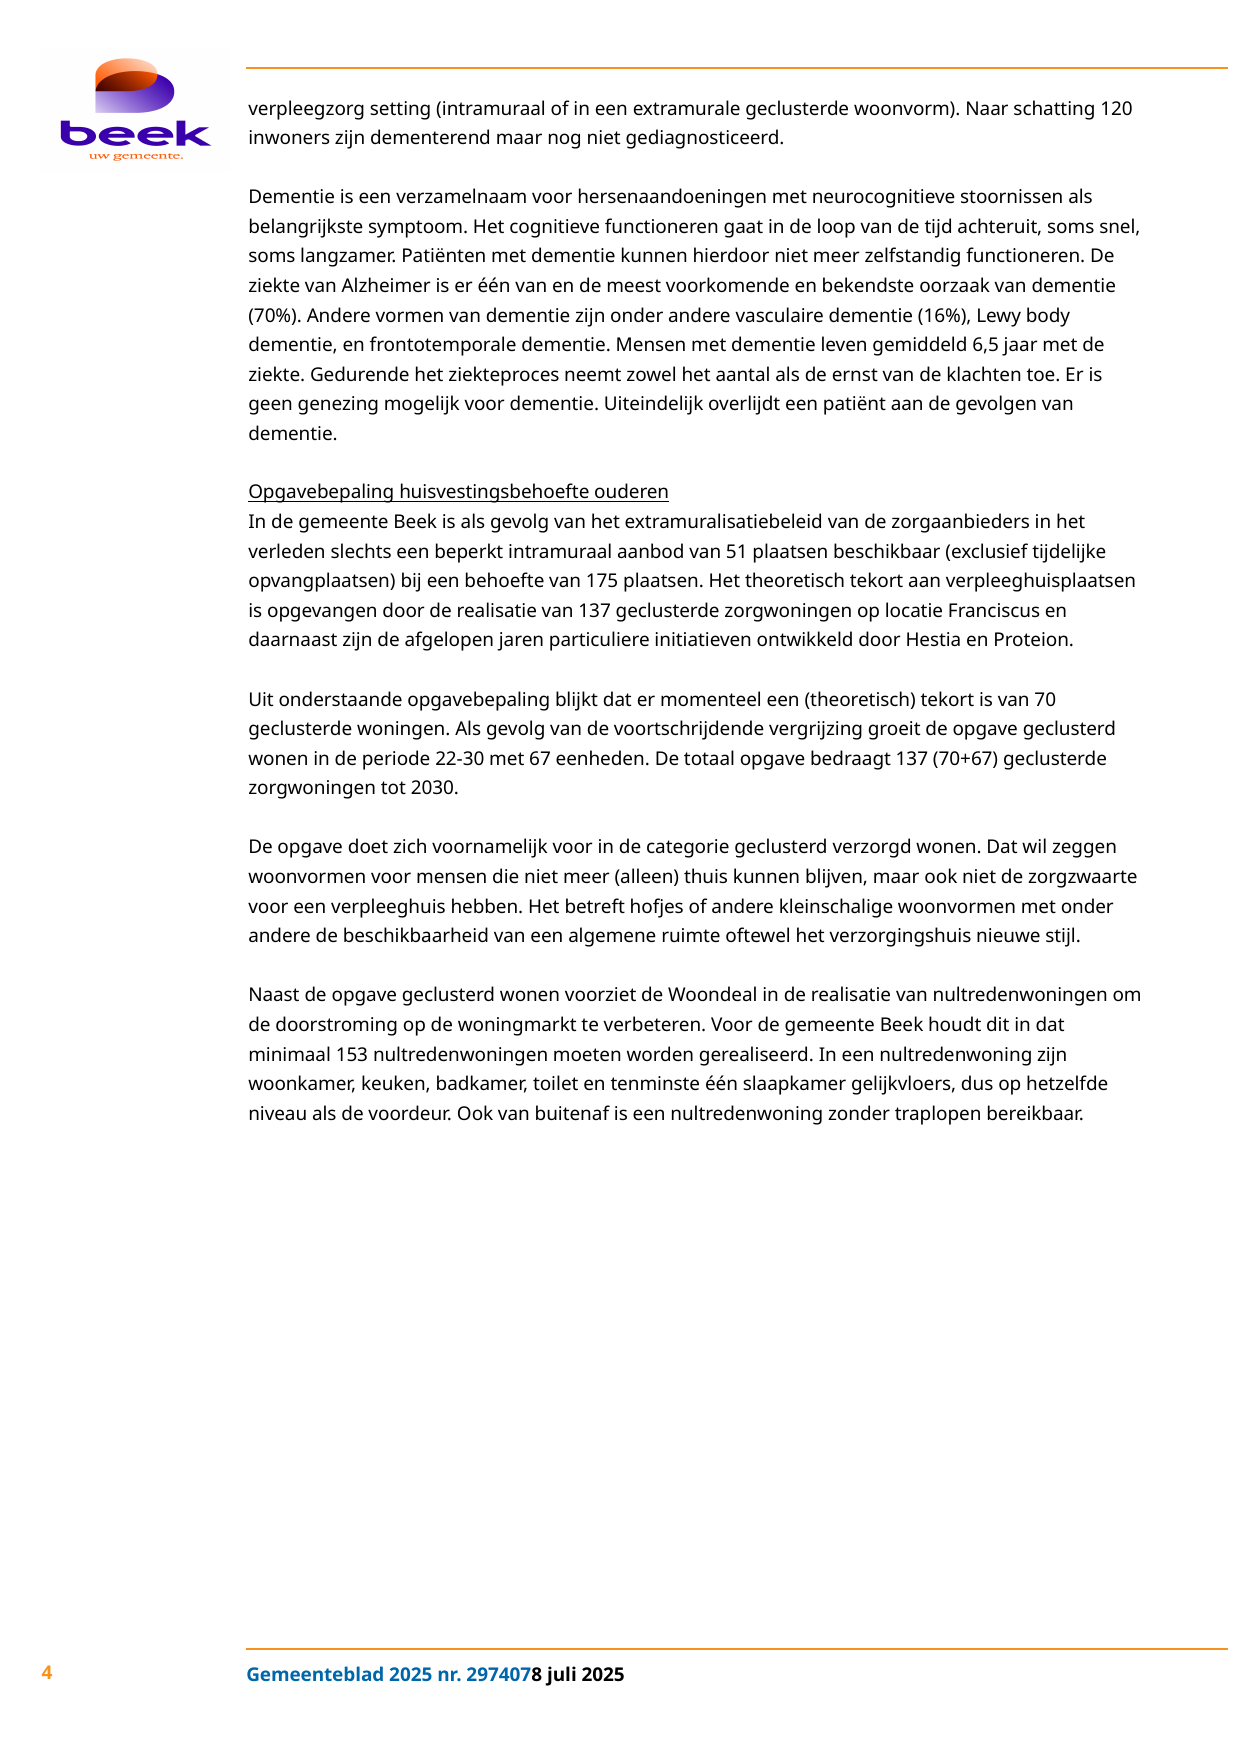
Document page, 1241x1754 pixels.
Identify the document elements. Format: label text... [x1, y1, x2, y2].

text In de gemeente Beek is als gevolg van het extramuralisatiebeleid van de zorgaanbieders in het verleden slechts een beperkt intramuraal aanbod van 51 plaatsen beschikbaar (exclusief tijdelijke opvangplaatsen) bij een behoefte van 175 plaatsen. Het theoretisch tekort aan verpleeghuisplaatsen is opgevangen door de realisatie van 137 geclusterde zorgwoningen op locatie Franciscus en daarnaast zijn de afgelopen jaren particuliere initiatieven ontwikkeld door Hestia en Proteion. [248, 508, 1152, 652]
picture [41, 47, 231, 172]
table_header verpleegzorg setting (intramuraal of in een extramurale geclusterde woonvorm). Naar schatting 120 inwoners zijn dementerend maar nog niet gediagnosticeerd. Dementie is een verzamelnaam voor hersenaandoeningen met neurocognitieve stoornissen als belangrijkste symptoom. Het cognitieve functioneren gaat in de loop van de tijd achteruit, soms snel, soms langzamer. Patiënten met dementie kunnen hierdoor niet meer zelfstandig functioneren. De ziekte van Alzheimer is er één van en de meest voorkomende en bekendste oorzaak van dementie (70%). Andere vormen van dementie zijn onder andere vasculaire dementie (16%), Lewy body dementie, en frontotemporale dementie. Mensen met dementie leven gemiddeld 6,5 jaar met de ziekte. Gedurende het ziekteproces neemt zowel het aantal als de ernst van de klachten toe. Er is geen genezing mogelijk voor dementie. Uiteindelijk overlijdt een patiënt aan de gevolgen van dementie. [248, 95, 1152, 446]
text Naast de opgave geclusterd wonen voorziet de Woondeal in de realisatie van nultredenwoningen om de doorstroming op de woningmarkt te verbeteren. Voor de gemeente Beek houdt dit in dat minimaal 153 nultredenwoningen moeten worden gerealiseerd. In een nultredenwoning zijn woonkamer, keuken, badkamer, toilet en tenminste één slaapkamer gelijkvloers, dus op hetzelfde niveau als de voordeur. Ook van buitenaf is een nultredenwoning zonder traplopen bereikbaar. [248, 982, 1152, 1126]
text Uit onderstaande opgavebepaling blijkt dat er momenteel een (theoretisch) tekort is van 70 geclusterde woningen. Als gevolg van de voortschrijdende vergrijzing groeit de opgave geclusterd wonen in de periode 22-30 met 67 eenheden. De totaal opgave bedraagt 137 (70+67) geclusterde zorgwoningen tot 2030. [248, 686, 1152, 800]
text De opgave doet zich voornamelijk voor in de categorie geclusterd verzorgd wonen. Dat wil zeggen woonvormen voor mensen die niet meer (alleen) thuis kunnen blijven, maar ook niet de zorgzwaarte voor een verpleeghuis hebben. Het betreft hofjes of andere kleinschalige woonvormen met onder andere de beschikbaarheid van een algemene ruimte oftewel het verzorgingshuis nieuwe stijl. [248, 834, 1152, 948]
text Opgavebepaling huisvestingsbehoefte ouderen [248, 479, 1152, 504]
